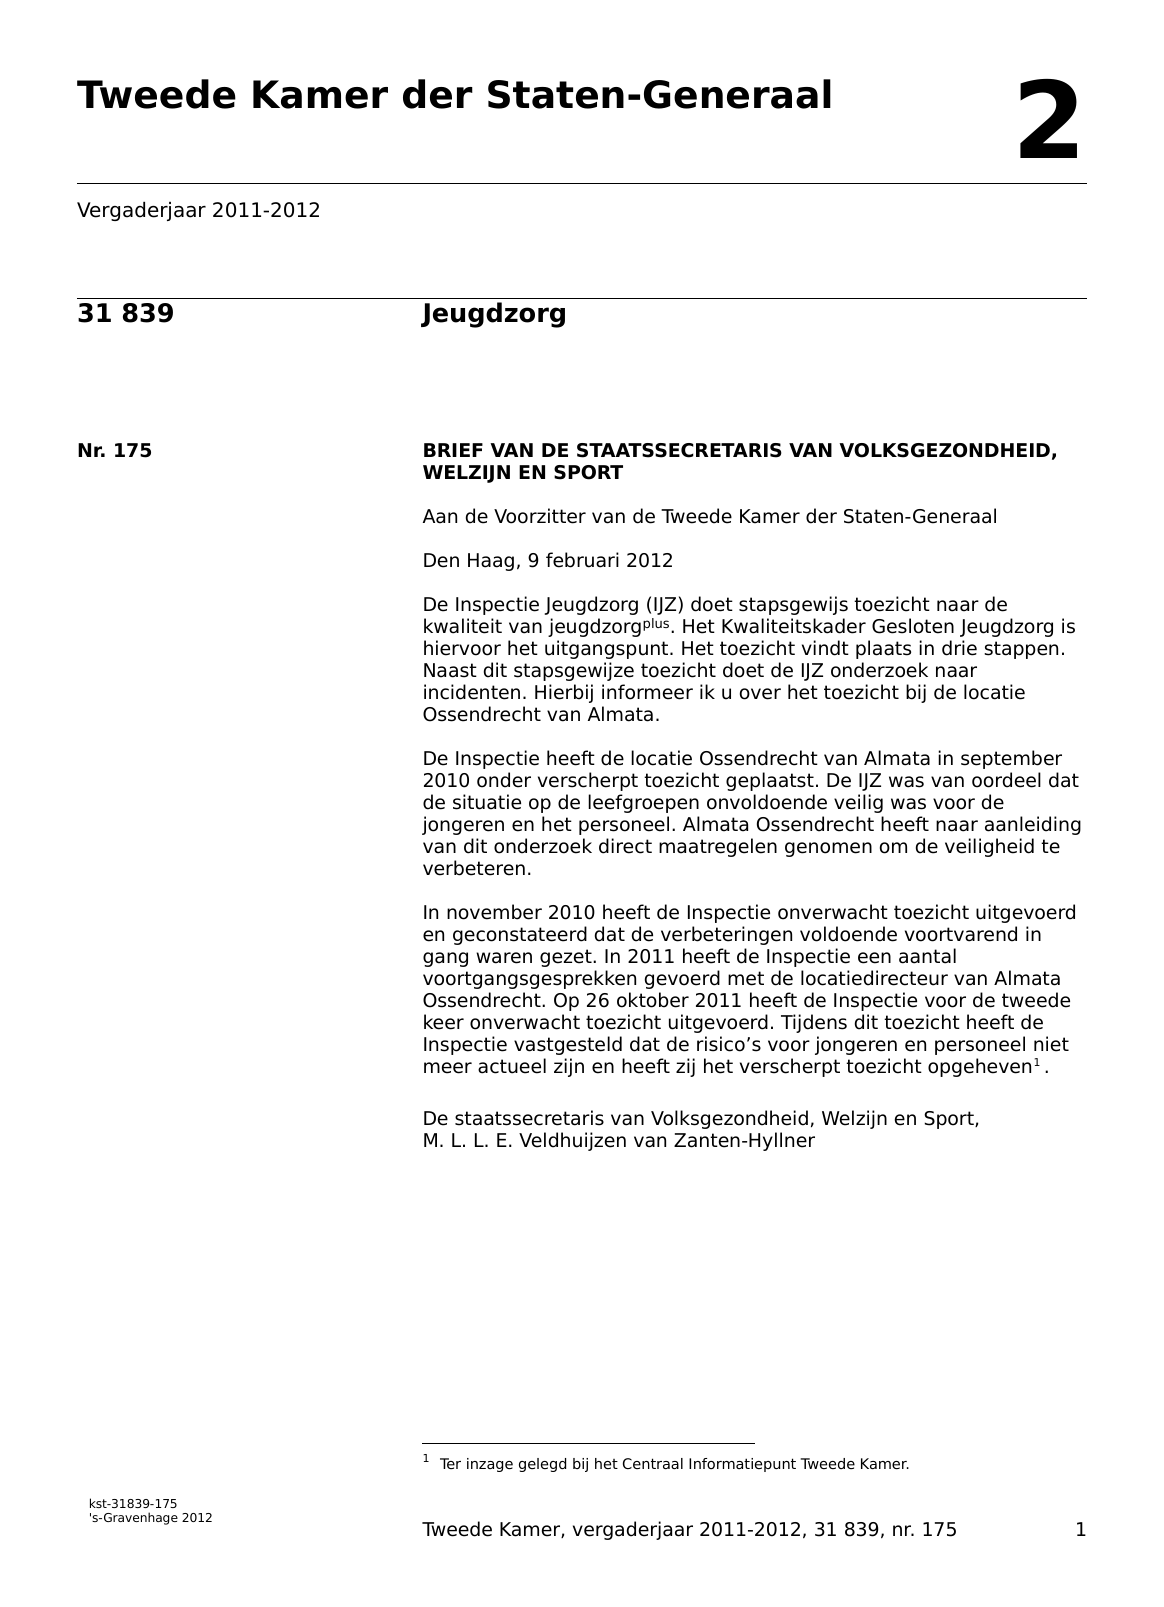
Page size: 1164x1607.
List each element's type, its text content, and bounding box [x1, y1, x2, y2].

text Aan de Voorzitter van de Tweede Kamer der Staten-Generaal [422, 506, 1087, 528]
text Ter inzage gelegd bij het Centraal Informatiepunt Tweede Kamer. [422, 1452, 1087, 1474]
table_header 2 [886, 59, 1087, 183]
text kst-31839-175 [88, 1497, 323, 1511]
text In november 2010 heeft de Inspectie onverwacht toezicht uitgevoerd en geconstateerd dat de verbeteringen voldoende voortvarend in gang waren gezet. In 2011 heeft de Inspectie een aantal voortgangsgesprekken gevoerd met de locatiedirecteur van Almata Ossendrecht. Op 26 oktober 2011 heeft de Inspectie voor de tweede keer onverwacht toezicht uitgevoerd. Tijdens dit toezicht heeft de Inspectie vastgesteld dat de risico’s voor jongeren en personeel niet meer actueel zijn en heeft zij het verscherpt toezicht opgeheven. [422, 902, 1087, 1078]
text De Inspectie Jeugdzorg (IJZ) doet stapsgewijs toezicht naar de kwaliteit van jeugdzorgplus. Het Kwaliteitskader Gesloten Jeugdzorg is hiervoor het uitgangspunt. Het toezicht vindt plaats in drie stappen. Naast dit stapsgewijze toezicht doet de IJZ onderzoek naar incidenten. Hierbij informeer ik u over het toezicht bij de locatie Ossendrecht van Almata. [422, 594, 1087, 726]
text 's-Gravenhage 2012 [88, 1511, 323, 1525]
text Den Haag, 9 februari 2012 [422, 550, 1087, 572]
table_cell Vergaderjaar 2011-2012 [77, 184, 1087, 298]
text De staatssecretaris van Volksgezondheid, Welzijn en Sport, M. L. L. E. Veldhuijzen van Zanten-Hyllner [422, 1108, 1087, 1152]
text De Inspectie heeft de locatie Ossendrecht van Almata in september 2010 onder verscherpt toezicht geplaatst. De IJZ was van oordeel dat de situatie op de leefgroepen onvoldoende veilig was voor de jongeren en het personeel. Almata Ossendrecht heeft naar aanleiding van dit onderzoek direct maatregelen genomen om de veiligheid te verbeteren. [422, 748, 1087, 880]
subtitle 31 839 Jeugdzorg [77, 299, 1087, 329]
subtitle Nr. 175 BRIEF VAN DE STAATSSECRETARIS VAN VOLKSGEZONDHEID, WELZIJN EN SPORT [77, 440, 1087, 484]
table_header Tweede Kamer der Staten-Generaal [77, 59, 886, 183]
